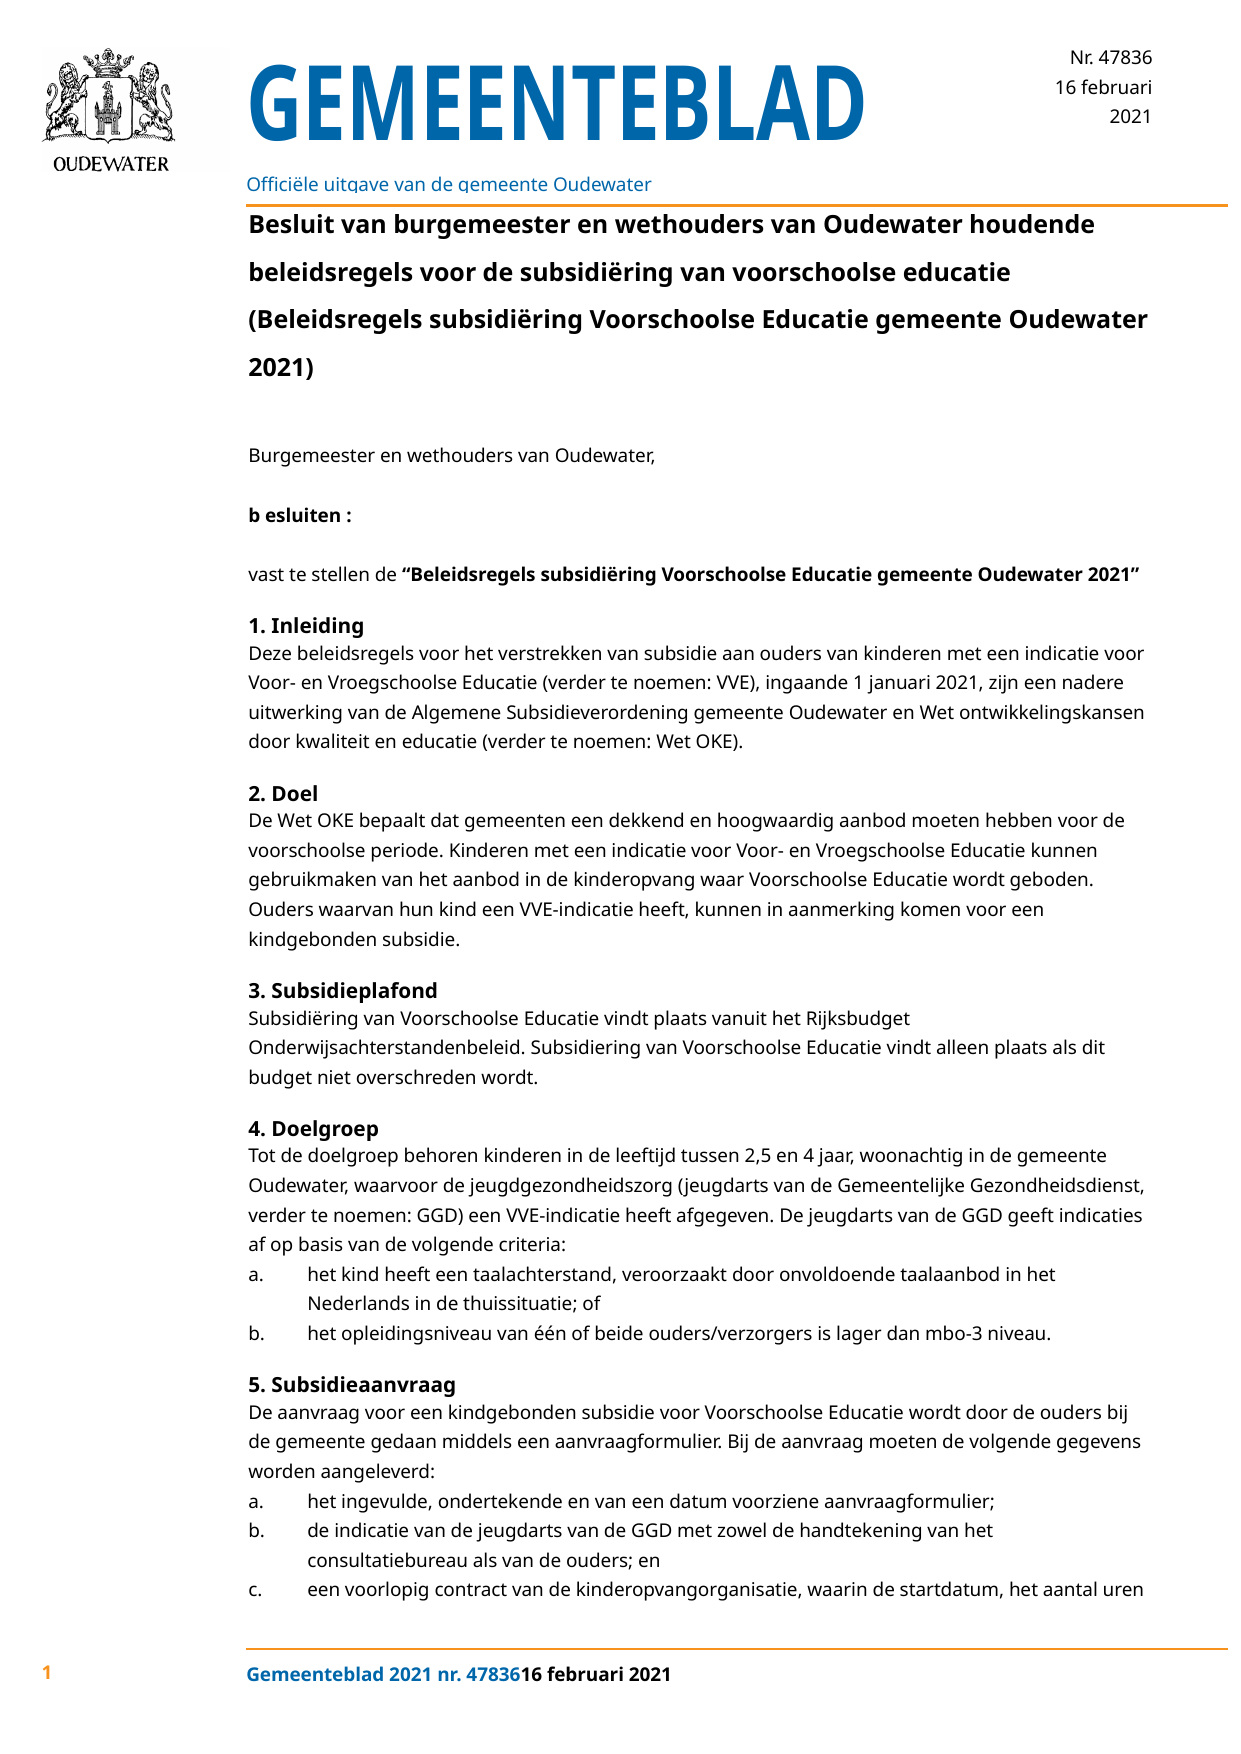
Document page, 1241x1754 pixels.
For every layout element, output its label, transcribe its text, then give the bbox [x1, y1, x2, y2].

text b esluiten : [248, 502, 1152, 528]
text vast te stellen de “Beleidsregels subsidiëring Voorschoolse Educatie gemeente Oudewater 2021” [248, 561, 1152, 587]
text 2. Doel [248, 779, 1152, 807]
text De Wet OKE bepaalt dat gemeenten een dekkend en hoogwaardig aanbod moeten hebben voor de voorschoolse periode. Kinderen met een indicatie voor Voor- en Vroegschoolse Educatie kunnen gebruikmaken van het aanbod in de kinderopvang waar Voorschoolse Educatie wordt geboden. Ouders waarvan hun kind een VVE-indicatie heeft, kunnen in aanmerking komen voor een kindgebonden subsidie. [248, 807, 1152, 952]
list het opleidingsniveau van één of beide ouders/verzorgers is lager dan mbo-3 niveau. [248, 1320, 1152, 1346]
text Tot de doelgroep behoren kinderen in de leeftijd tussen 2,5 en 4 jaar, woonachtig in de gemeente Oudewater, waarvoor de jeugdgezondheidszorg (jeugdarts van de Gemeentelijke Gezondheidsdienst, verder te noemen: GGD) een VVE-indicatie heeft afgegeven. De jeugdarts van de GGD geeft indicaties af op basis van de volgende criteria: [248, 1143, 1152, 1257]
text 5. Subsidieaanvraag [248, 1371, 1152, 1399]
text Deze beleidsregels voor het verstrekken van subsidie aan ouders van kinderen met een indicatie voor Voor- en Vroegschoolse Educatie (verder te noemen: VVE), ingaande 1 januari 2021, zijn een nadere uitwerking van de Algemene Subsidieverordening gemeente Oudewater en Wet ontwikkelingskansen door kwaliteit en educatie (verder te noemen: Wet OKE). [248, 640, 1152, 754]
text Subsidiëring van Voorschoolse Educatie vindt plaats vanuit het Rijksbudget Onderwijsachterstandenbeleid. Subsidiering van Voorschoolse Educatie vindt alleen plaats als dit budget niet overschreden wordt. [248, 1005, 1152, 1089]
list het ingevulde, ondertekende en van een datum voorziene aanvraagformulier; [248, 1488, 1152, 1513]
text Burgemeester en wethouders van Oudewater, [248, 443, 1152, 468]
picture [41, 47, 231, 172]
text De aanvraag voor een kindgebonden subsidie voor Voorschoolse Educatie wordt door de ouders bij de gemeente gedaan middels een aanvraagformulier. Bij de aanvraag moeten de volgende gegevens worden aangeleverd: [248, 1399, 1152, 1484]
list een voorlopig contract van de kinderopvangorganisatie, waarin de startdatum, het aantal uren [248, 1577, 1152, 1602]
list de indicatie van de jeugdarts van de GGD met zowel de handtekening van het consultatiebureau als van de ouders; en [248, 1517, 1152, 1573]
text 3. Subsidieplafond [248, 976, 1152, 1005]
text 1. Inleiding [248, 611, 1152, 640]
text Besluit van burgemeester en wethouders van Oudewater houdende beleidsregels voor de subsidiëring van voorschoolse educatie (Beleidsregels subsidiëring Voorschoolse Educatie gemeente Oudewater 2021) [248, 207, 1152, 384]
list het kind heeft een taalachterstand, veroorzaakt door onvoldoende taalaanbod in het Nederlands in de thuissituatie; of [248, 1261, 1152, 1316]
text 4. Doelgroep [248, 1114, 1152, 1143]
